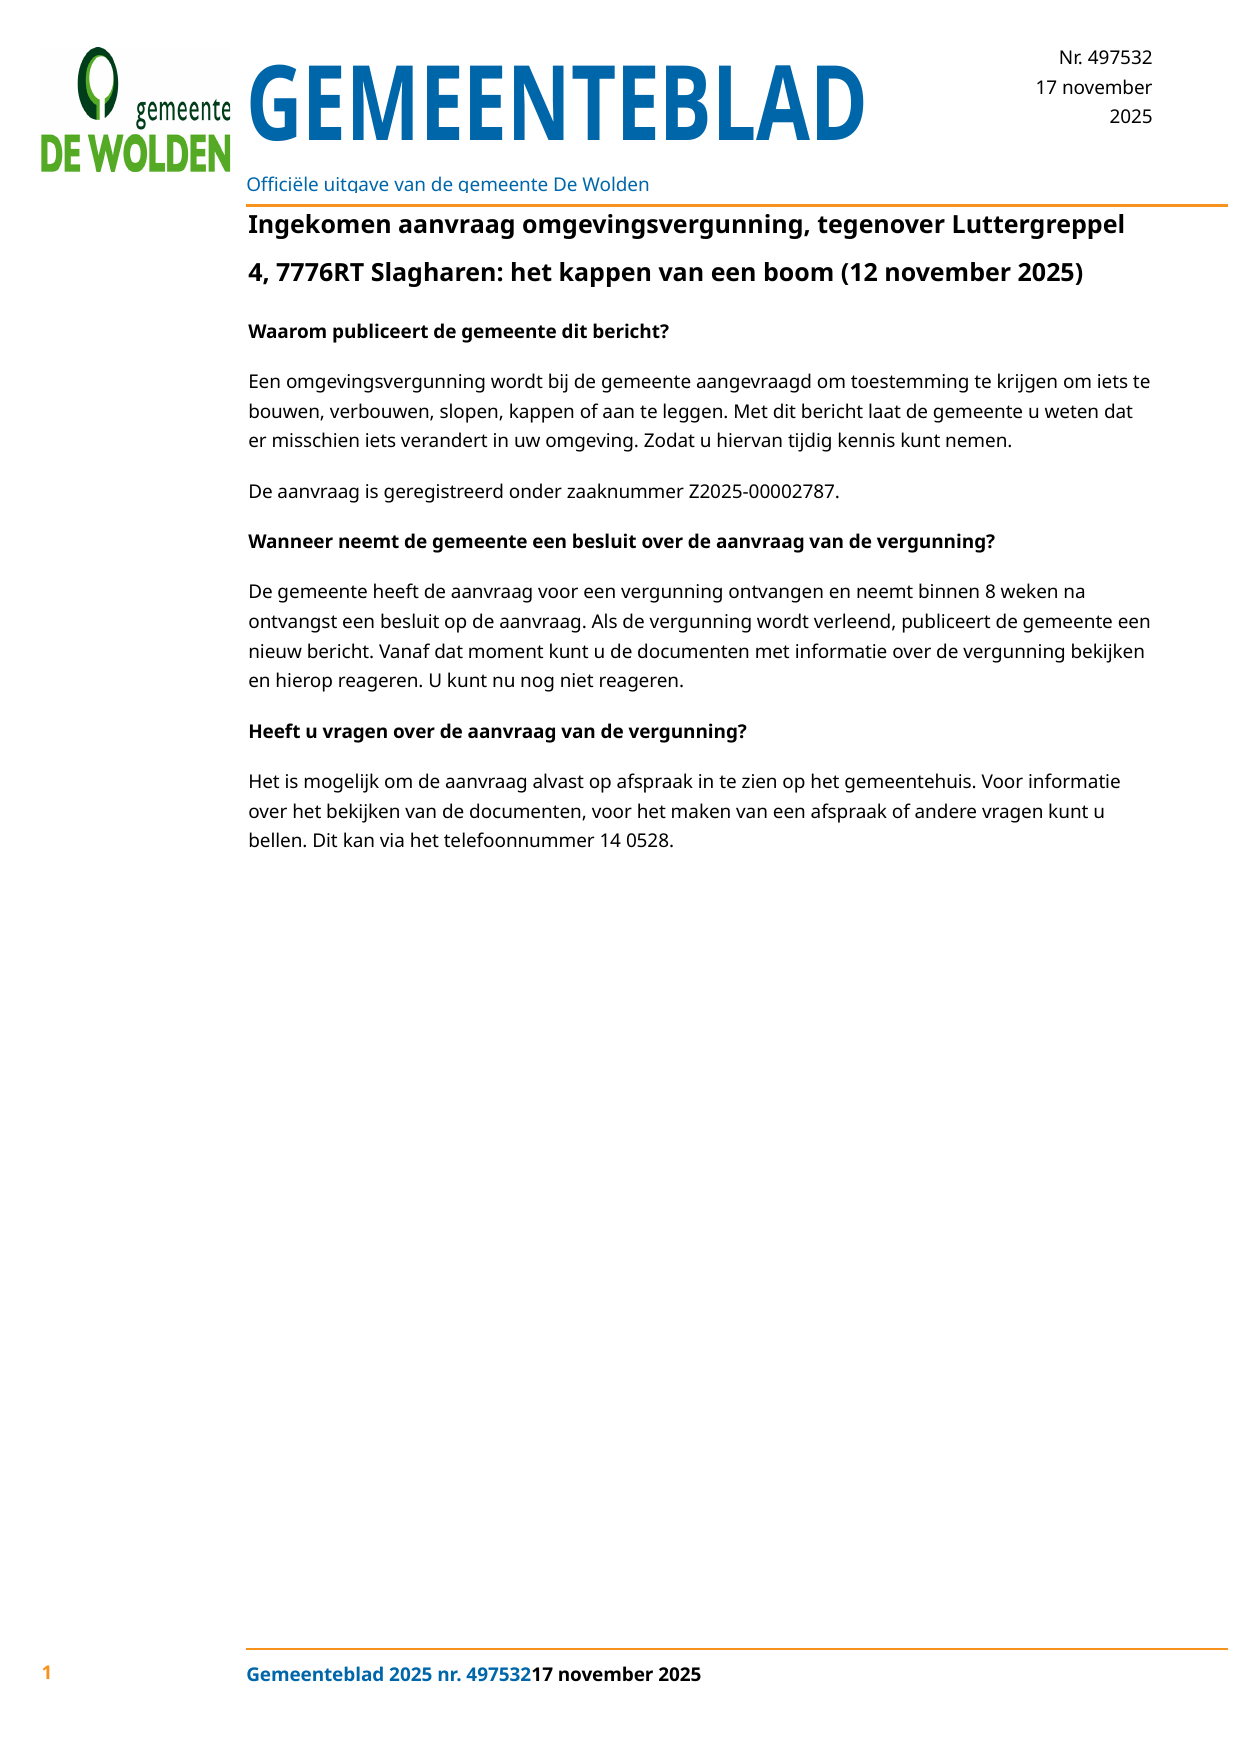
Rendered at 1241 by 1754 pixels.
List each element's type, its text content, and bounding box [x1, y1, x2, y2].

text Heeft u vragen over de aanvraag van de vergunning? [248, 718, 1152, 744]
text Een omgevingsvergunning wordt bij de gemeente aangevraagd om toestemming te krijgen om iets te bouwen, verbouwen, slopen, kappen of aan te leggen. Met dit bericht laat de gemeente u weten dat er misschien iets verandert in uw omgeving. Zodat u hiervan tijdig kennis kunt nemen. [248, 368, 1152, 453]
text Waarom publiceert de gemeente dit bericht? [248, 318, 1152, 344]
picture [41, 47, 231, 172]
text Ingekomen aanvraag omgevingsvergunning, tegenover Luttergreppel 4, 7776RT Slagharen: het kappen van een boom (12 november 2025) [248, 207, 1152, 288]
text De gemeente heeft de aanvraag voor een vergunning ontvangen en neemt binnen 8 weken na ontvangst een besluit op de aanvraag. Als de vergunning wordt verleend, publiceert de gemeente een nieuw bericht. Vanaf dat moment kunt u de documenten met informatie over de vergunning bekijken en hierop reageren. U kunt nu nog niet reageren. [248, 579, 1152, 693]
text De aanvraag is geregistreerd onder zaaknummer Z2025-00002787. [248, 478, 1152, 504]
text Het is mogelijk om de aanvraag alvast op afspraak in te zien op het gemeentehuis. Voor informatie over het bekijken van de documenten, voor het maken van een afspraak of andere vragen kunt u bellen. Dit kan via het telefoonnummer 14 0528. [248, 768, 1152, 853]
text Wanneer neemt de gemeente een besluit over de aanvraag van de vergunning? [248, 528, 1152, 554]
